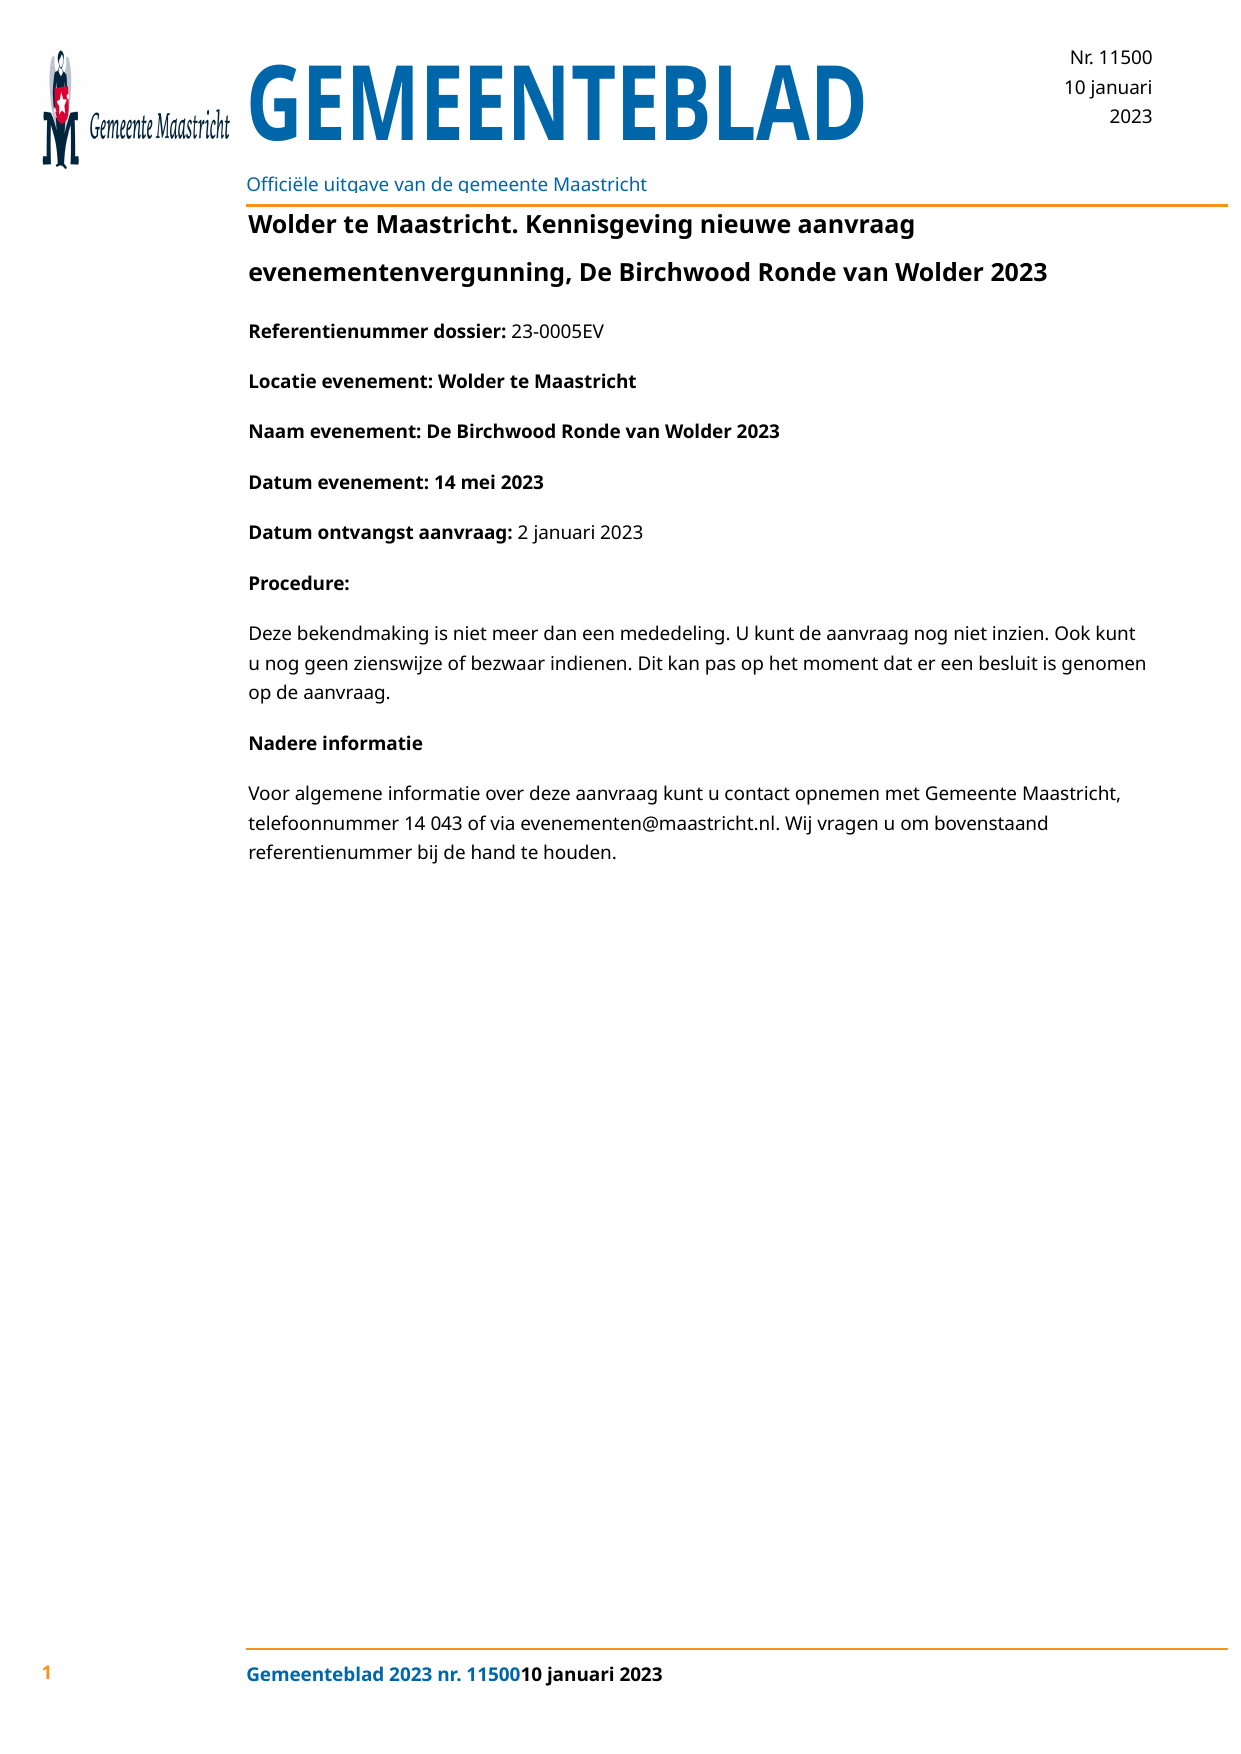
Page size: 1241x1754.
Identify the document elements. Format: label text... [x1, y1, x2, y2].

text Datum ontvangst aanvraag: 2 januari 2023 [248, 519, 1152, 545]
text Locatie evenement: Wolder te Maastricht [248, 368, 1152, 394]
text Procedure: [248, 570, 1152, 596]
text Referentienummer dossier: 23-0005EV [248, 318, 1152, 344]
text Naam evenement: De Birchwood Ronde van Wolder 2023 [248, 419, 1152, 444]
text Nadere informatie [248, 730, 1152, 756]
text Deze bekendmaking is niet meer dan een mededeling. U kunt de aanvraag nog niet inzien. Ook kunt u nog geen zienswijze of bezwaar indienen. Dit kan pas op het moment dat er een besluit is genomen op de aanvraag. [248, 620, 1152, 705]
text Voor algemene informatie over deze aanvraag kunt u contact opnemen met Gemeente Maastricht, telefoonnummer 14 043 of via evenementen@maastricht.nl. Wij vragen u om bovenstaand referentienummer bij de hand te houden. [248, 780, 1152, 865]
picture [41, 47, 231, 172]
text Wolder te Maastricht. Kennisgeving nieuwe aanvraag evenementenvergunning, De Birchwood Ronde van Wolder 2023 [248, 207, 1152, 288]
text Datum evenement: 14 mei 2023 [248, 469, 1152, 495]
